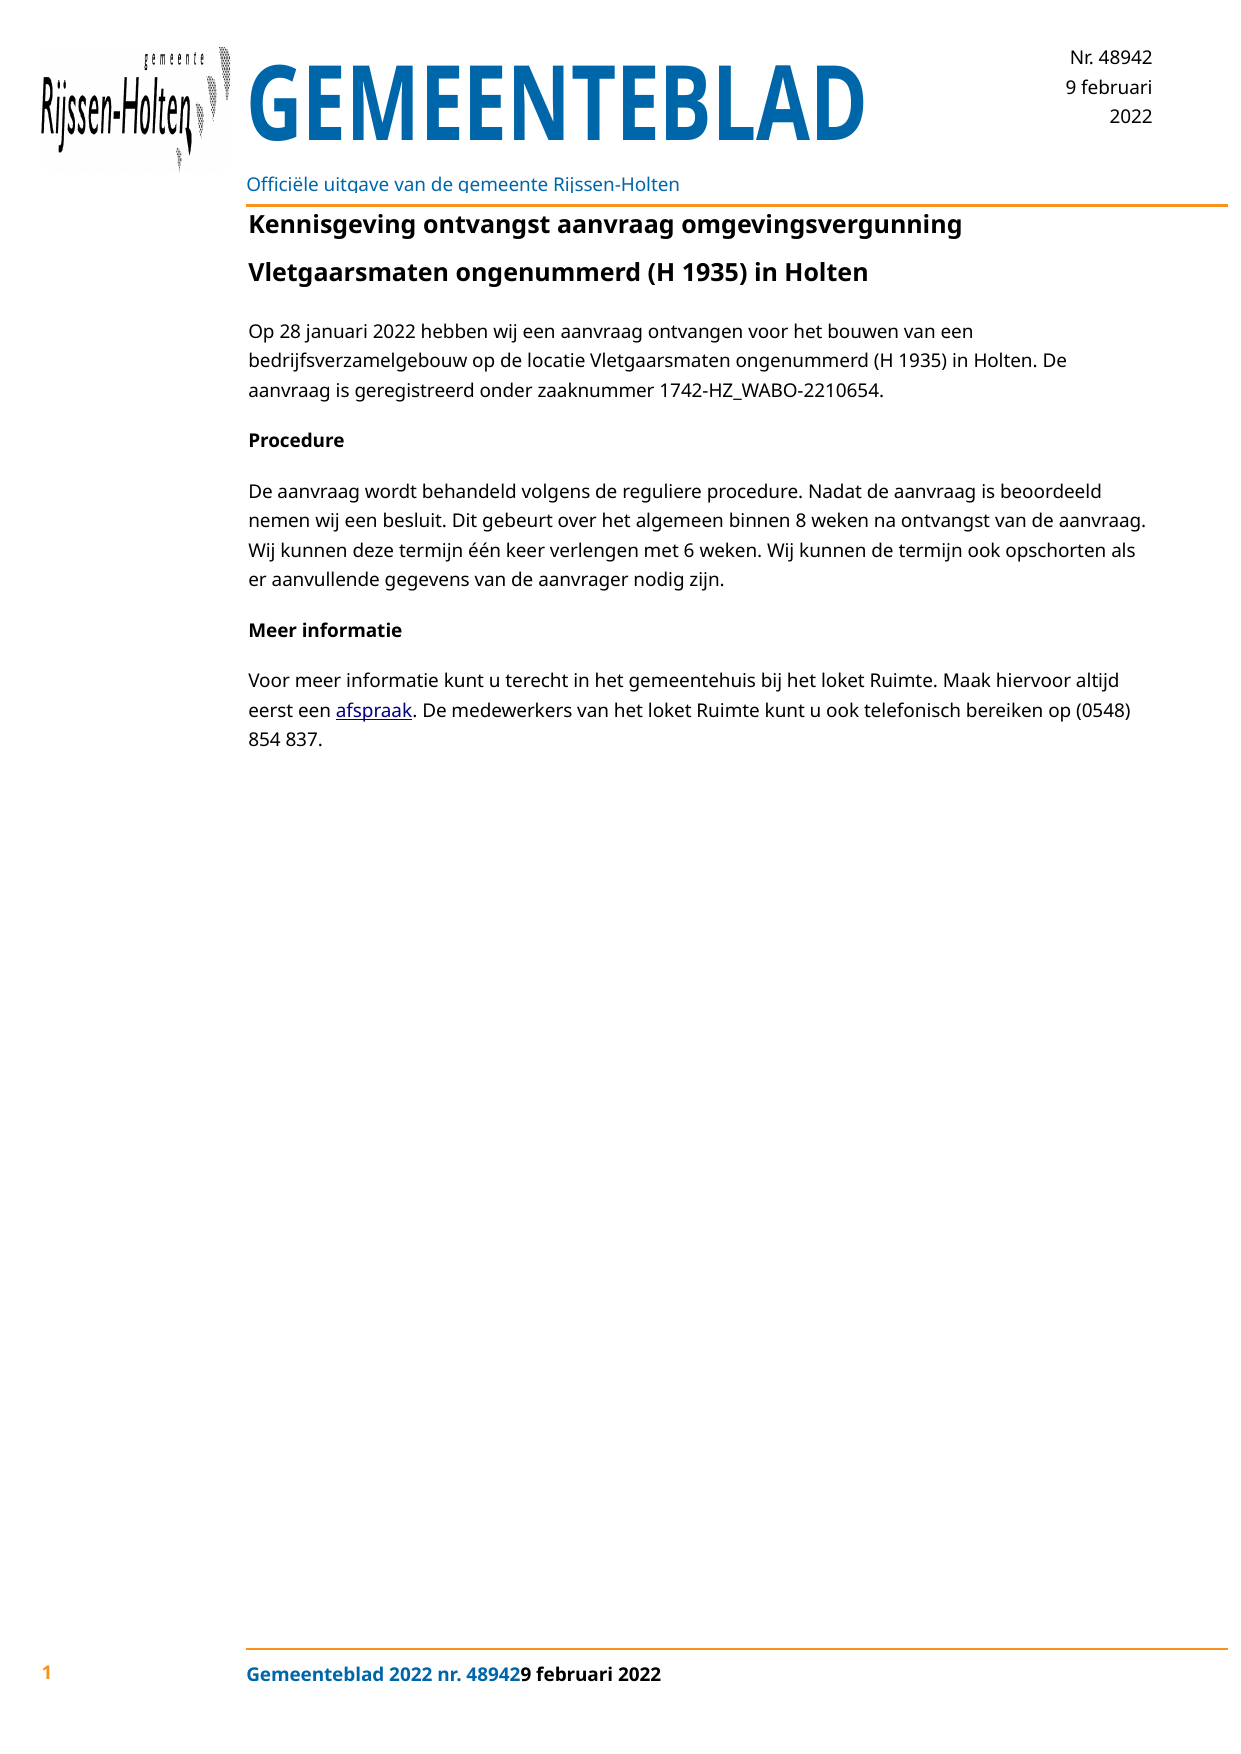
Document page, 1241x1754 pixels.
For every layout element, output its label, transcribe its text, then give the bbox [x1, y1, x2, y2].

text Op 28 januari 2022 hebben wij een aanvraag ontvangen voor het bouwen van een bedrijfsverzamelgebouw op de locatie Vletgaarsmaten ongenummerd (H 1935) in Holten. De aanvraag is geregistreerd onder zaaknummer 1742-HZ_WABO-2210654. [248, 318, 1152, 403]
text Procedure [248, 427, 1152, 453]
text Kennisgeving ontvangst aanvraag omgevingsvergunning Vletgaarsmaten ongenummerd (H 1935) in Holten [248, 207, 1152, 288]
text Meer informatie [248, 617, 1152, 643]
picture [41, 47, 231, 172]
text Voor meer informatie kunt u terecht in het gemeentehuis bij het loket Ruimte. Maak hiervoor altijd eerst een afspraak. De medewerkers van het loket Ruimte kunt u ook telefonisch bereiken op (0548) 854 837. [248, 667, 1152, 752]
text De aanvraag wordt behandeld volgens de reguliere procedure. Nadat de aanvraag is beoordeeld nemen wij een besluit. Dit gebeurt over het algemeen binnen 8 weken na ontvangst van de aanvraag. Wij kunnen deze termijn één keer verlengen met 6 weken. Wij kunnen de termijn ook opschorten als er aanvullende gegevens van de aanvrager nodig zijn. [248, 478, 1152, 592]
